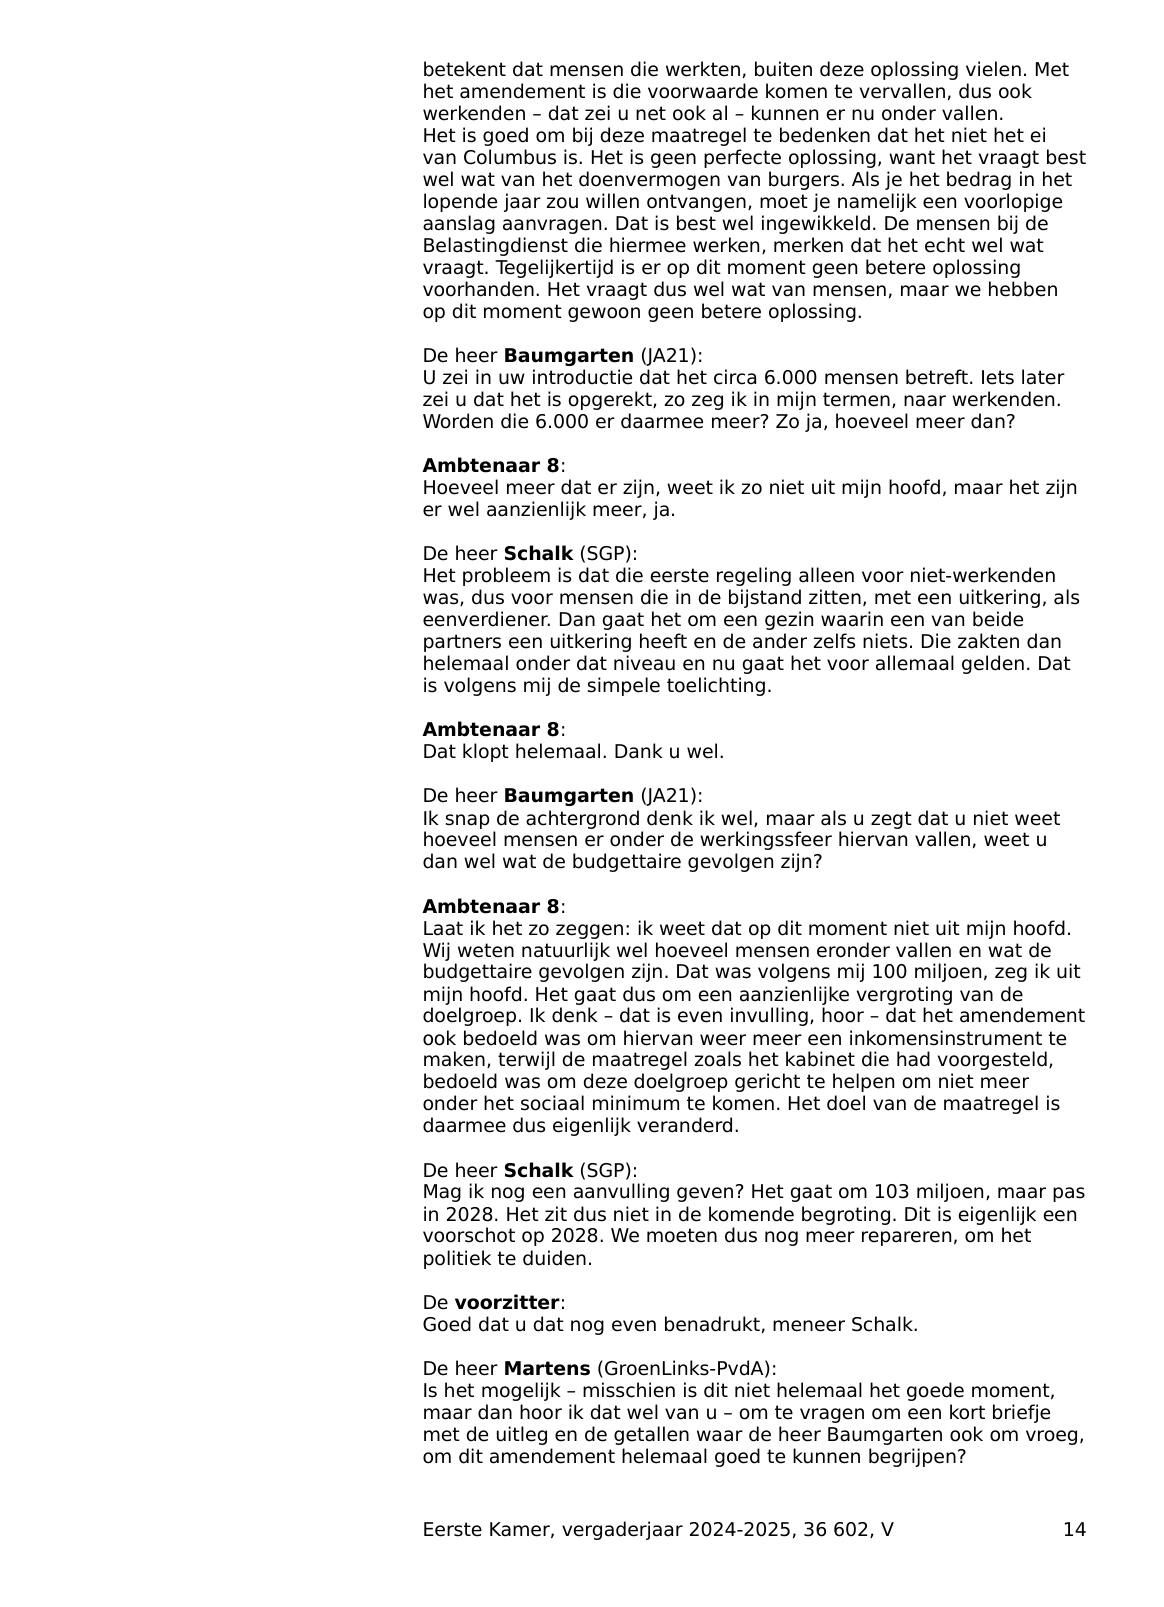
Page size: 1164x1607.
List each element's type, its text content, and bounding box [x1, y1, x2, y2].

text De heer Schalk (SGP): [422, 1159, 1087, 1181]
text Mag ik nog een aanvulling geven? Het gaat om 103 miljoen, maar pas in 2028. Het zit dus niet in de komende begroting. Dit is eigenlijk een voorschot op 2028. We moeten dus nog meer repareren, om het politiek te duiden. [422, 1181, 1087, 1269]
text Is het mogelijk – misschien is dit niet helemaal het goede moment, maar dan hoor ik dat wel van u – om te vragen om een kort briefje met de uitleg en de getallen waar de heer Baumgarten ook om vroeg, om dit amendement helemaal goed te kunnen begrijpen? [422, 1380, 1087, 1468]
text Ik snap de achtergrond denk ik wel, maar als u zegt dat u niet weet hoeveel mensen er onder de werkingssfeer hiervan vallen, weet u dan wel wat de budgettaire gevolgen zijn? [422, 807, 1087, 873]
text De voorzitter: [422, 1292, 1087, 1313]
text Goed dat u dat nog even benadrukt, meneer Schalk. [422, 1313, 1087, 1336]
text Het probleem is dat die eerste regeling alleen voor niet-werkenden was, dus voor mensen die in de bijstand zitten, met een uitkering, als eenverdiener. Dan gaat het om een gezin waarin een van beide partners een uitkering heeft en de ander zelfs niets. Die zakten dan helemaal onder dat niveau en nu gaat het voor allemaal gelden. Dat is volgens mij de simpele toelichting. [422, 565, 1087, 697]
text U zei in uw introductie dat het circa 6.000 mensen betreft. Iets later zei u dat het is opgerekt, zo zeg ik in mijn termen, naar werkenden. Worden die 6.000 er daarmee meer? Zo ja, hoeveel meer dan? [422, 367, 1087, 433]
text Hoeveel meer dat er zijn, weet ik zo niet uit mijn hoofd, maar het zijn er wel aanzienlijk meer, ja. [422, 477, 1087, 521]
text Ambtenaar 8: [422, 455, 1087, 477]
text Laat ik het zo zeggen: ik weet dat op dit moment niet uit mijn hoofd. Wij weten natuurlijk wel hoeveel mensen eronder vallen en wat de budgettaire gevolgen zijn. Dat was volgens mij 100 miljoen, zeg ik uit mijn hoofd. Het gaat dus om een aanzienlijke vergroting van de doelgroep. Ik denk – dat is even invulling, hoor – dat het amendement ook bedoeld was om hiervan weer meer een inkomensinstrument te maken, terwijl de maatregel zoals het kabinet die had voorgesteld, bedoeld was om deze doelgroep gericht te helpen om niet meer onder het sociaal minimum te komen. Het doel van de maatregel is daarmee dus eigenlijk veranderd. [422, 917, 1087, 1137]
text Ambtenaar 8: [422, 719, 1087, 741]
text De heer Schalk (SGP): [422, 543, 1087, 565]
text Ambtenaar 8: [422, 896, 1087, 917]
text Dat klopt helemaal. Dank u wel. [422, 741, 1087, 763]
text De heer Baumgarten (JA21): [422, 785, 1087, 807]
text betekent dat mensen die werkten, buiten deze oplossing vielen. Met het amendement is die voorwaarde komen te vervallen, dus ook werkenden – dat zei u net ook al – kunnen er nu onder vallen. [422, 59, 1087, 125]
text Het is goed om bij deze maatregel te bedenken dat het niet het ei van Columbus is. Het is geen perfecte oplossing, want het vraagt best wel wat van het doenvermogen van burgers. Als je het bedrag in het lopende jaar zou willen ontvangen, moet je namelijk een voorlopige aanslag aanvragen. Dat is best wel ingewikkeld. De mensen bij de Belastingdienst die hiermee werken, merken dat het echt wel wat vraagt. Tegelijkertijd is er op dit moment geen betere oplossing voorhanden. Het vraagt dus wel wat van mensen, maar we hebben op dit moment gewoon geen betere oplossing. [422, 125, 1087, 323]
text De heer Martens (GroenLinks-PvdA): [422, 1358, 1087, 1380]
text De heer Baumgarten (JA21): [422, 345, 1087, 367]
